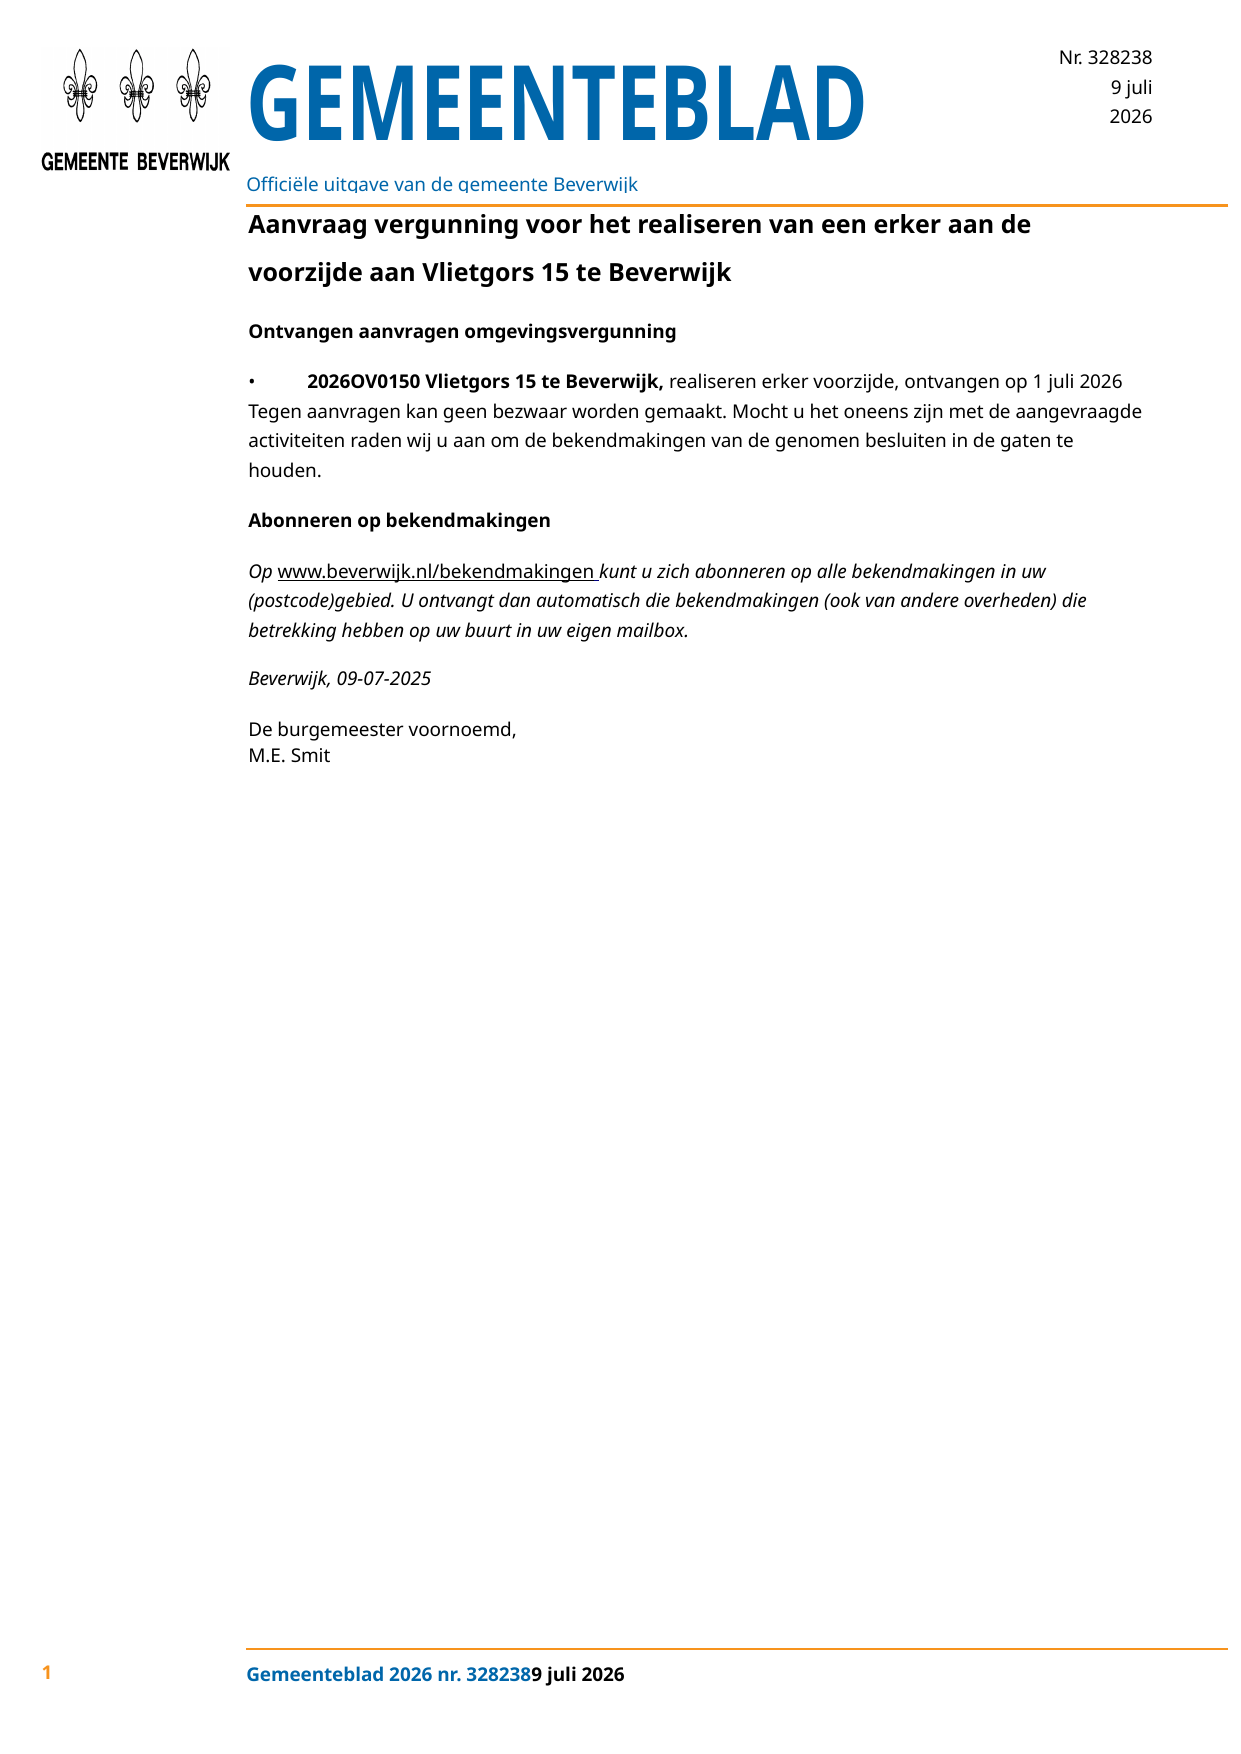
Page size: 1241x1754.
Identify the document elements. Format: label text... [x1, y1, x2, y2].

text Tegen aanvragen kan geen bezwaar worden gemaakt. Mocht u het oneens zijn met de aangevraagde activiteiten raden wij u aan om de bekendmakingen van de genomen besluiten in de gaten te houden. [248, 398, 1152, 483]
text Abonneren op bekendmakingen [248, 507, 1152, 533]
text Ontvangen aanvragen omgevingsvergunning [248, 318, 1152, 344]
text Aanvraag vergunning voor het realiseren van een erker aan de voorzijde aan Vlietgors 15 te Beverwijk [248, 207, 1152, 288]
text Op www.beverwijk.nl/bekendmakingen kunt u zich abonneren op alle bekendmakingen in uw (postcode)gebied. U ontvangt dan automatisch die bekendmakingen (ook van andere overheden) die betrekking hebben op uw buurt in uw eigen mailbox. [248, 558, 1152, 643]
text Beverwijk, 09-07-2025 [248, 665, 1152, 691]
text M.E. Smit [248, 742, 1152, 768]
list 2026OV0150 Vlietgors 15 te Beverwijk, realiseren erker voorzijde, ontvangen op 1 juli 2026 [248, 368, 1152, 394]
picture [41, 47, 231, 172]
text De burgemeester voornoemd, [248, 716, 1152, 742]
